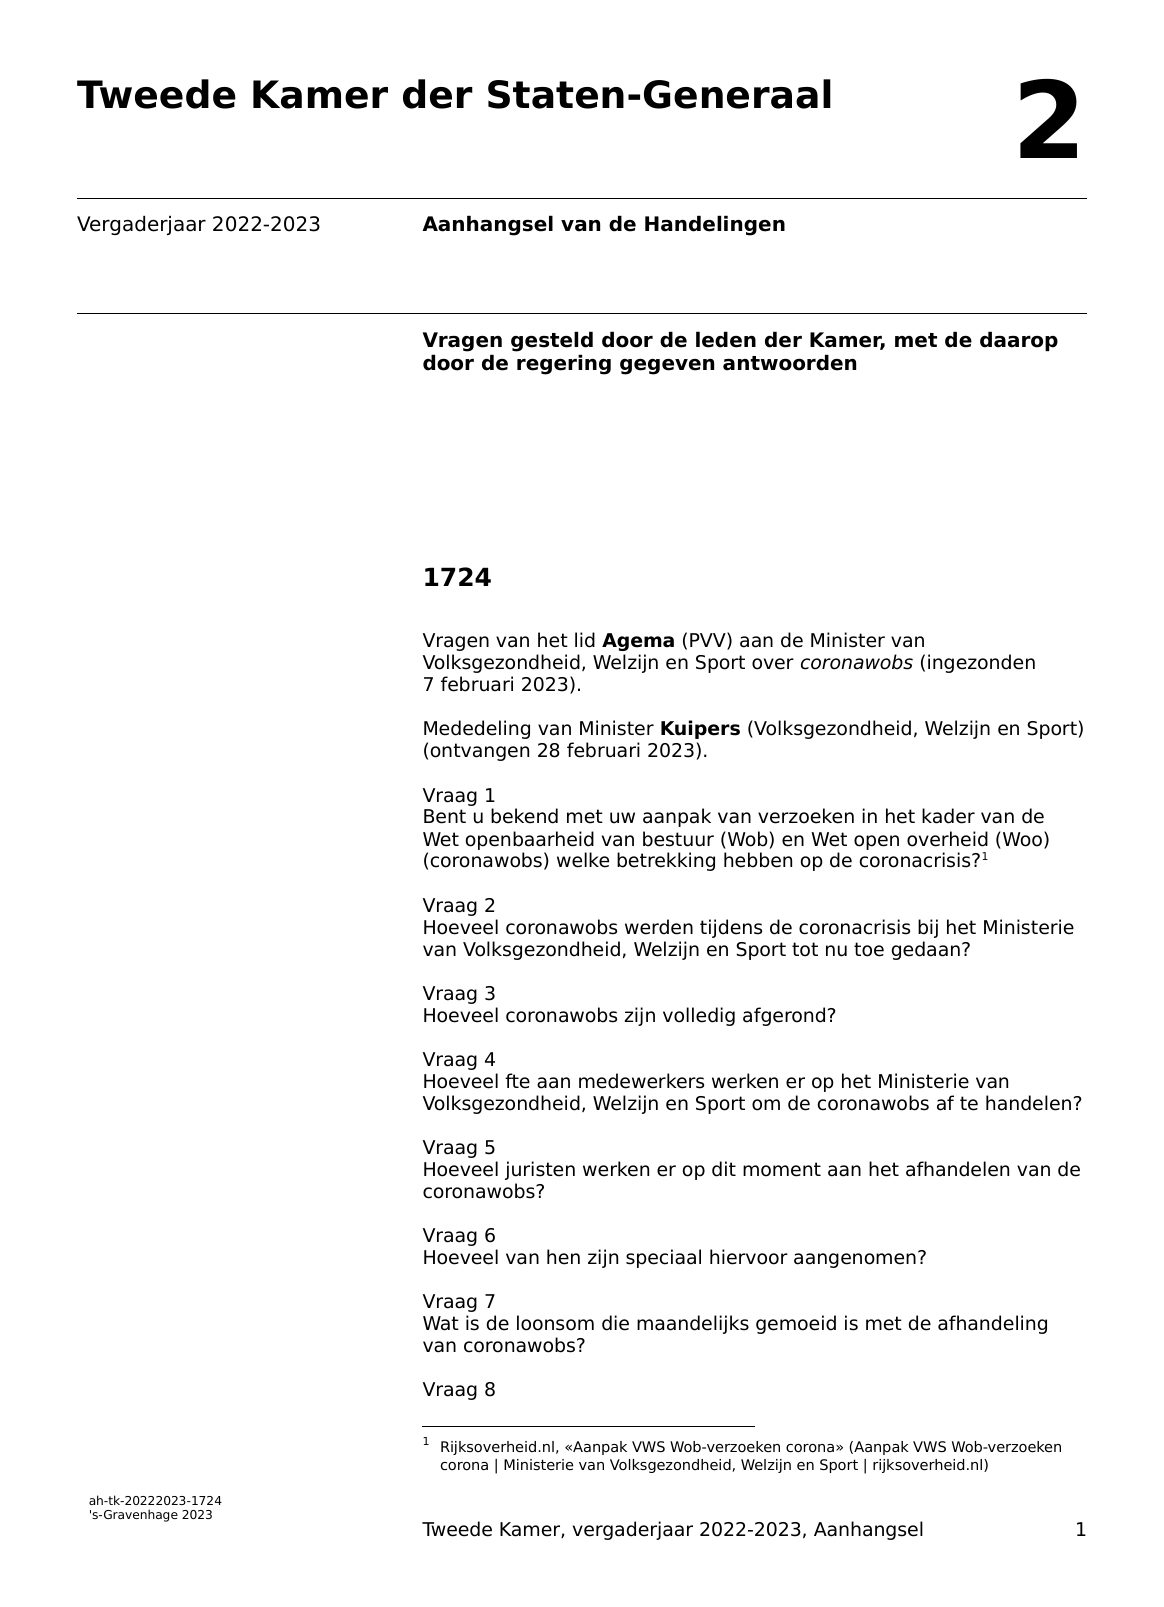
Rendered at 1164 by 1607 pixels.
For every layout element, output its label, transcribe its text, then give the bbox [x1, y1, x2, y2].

table_cell [77, 314, 422, 375]
text Vraag 1 [422, 784, 1087, 806]
text Hoeveel juristen werken er op dit moment aan het afhandelen van de coronawobs? [422, 1159, 1087, 1203]
text Vraag 3 [422, 983, 1087, 1005]
text Mededeling van Minister Kuipers (Volksgezondheid, Welzijn en Sport) (ontvangen 28 februari 2023). [422, 718, 1087, 762]
text Bent u bekend met uw aanpak van verzoeken in het kader van de Wet openbaarheid van bestuur (Wob) en Wet open overheid (Woo) (coronawobs) welke betrekking hebben op de coronacrisis? [422, 806, 1087, 872]
table_cell Vergaderjaar 2022-2023 [77, 199, 422, 313]
text Rijksoverheid.nl, «Aanpak VWS Wob-verzoeken corona» (Aanpak VWS Wob-verzoeken corona | Ministerie van Volksgezondheid, Welzijn en Sport | rijksoverheid.nl) [422, 1435, 1087, 1474]
text 1724 [422, 563, 1087, 592]
text 's-Gravenhage 2023 [88, 1508, 323, 1522]
text Vraag 8 [422, 1379, 1087, 1401]
text Vraag 7 [422, 1291, 1087, 1313]
table_cell Vragen gesteld door de leden der Kamer, met de daarop door de regering gegeven antwoorden [422, 314, 1087, 375]
text Hoeveel coronawobs zijn volledig afgerond? [422, 1005, 1087, 1027]
text ah-tk-20222023-1724 [88, 1494, 323, 1508]
table_header 2 [886, 59, 1087, 198]
text Vragen van het lid Agema (PVV) aan de Minister van Volksgezondheid, Welzijn en Sport over coronawobs (ingezonden 7 februari 2023). [422, 630, 1087, 696]
text Vraag 6 [422, 1225, 1087, 1247]
text Hoeveel van hen zijn speciaal hiervoor aangenomen? [422, 1247, 1087, 1269]
text Hoeveel fte aan medewerkers werken er op het Ministerie van Volksgezondheid, Welzijn en Sport om de coronawobs af te handelen? [422, 1071, 1087, 1115]
text Vraag 5 [422, 1137, 1087, 1159]
text Wat is de loonsom die maandelijks gemoeid is met de afhandeling van coronawobs? [422, 1313, 1087, 1357]
table_header Tweede Kamer der Staten-Generaal [77, 59, 886, 198]
text Vraag 4 [422, 1049, 1087, 1071]
table_cell Aanhangsel van de Handelingen [422, 199, 1087, 313]
text Vraag 2 [422, 894, 1087, 917]
text Hoeveel coronawobs werden tijdens de coronacrisis bij het Ministerie van Volksgezondheid, Welzijn en Sport tot nu toe gedaan? [422, 917, 1087, 961]
